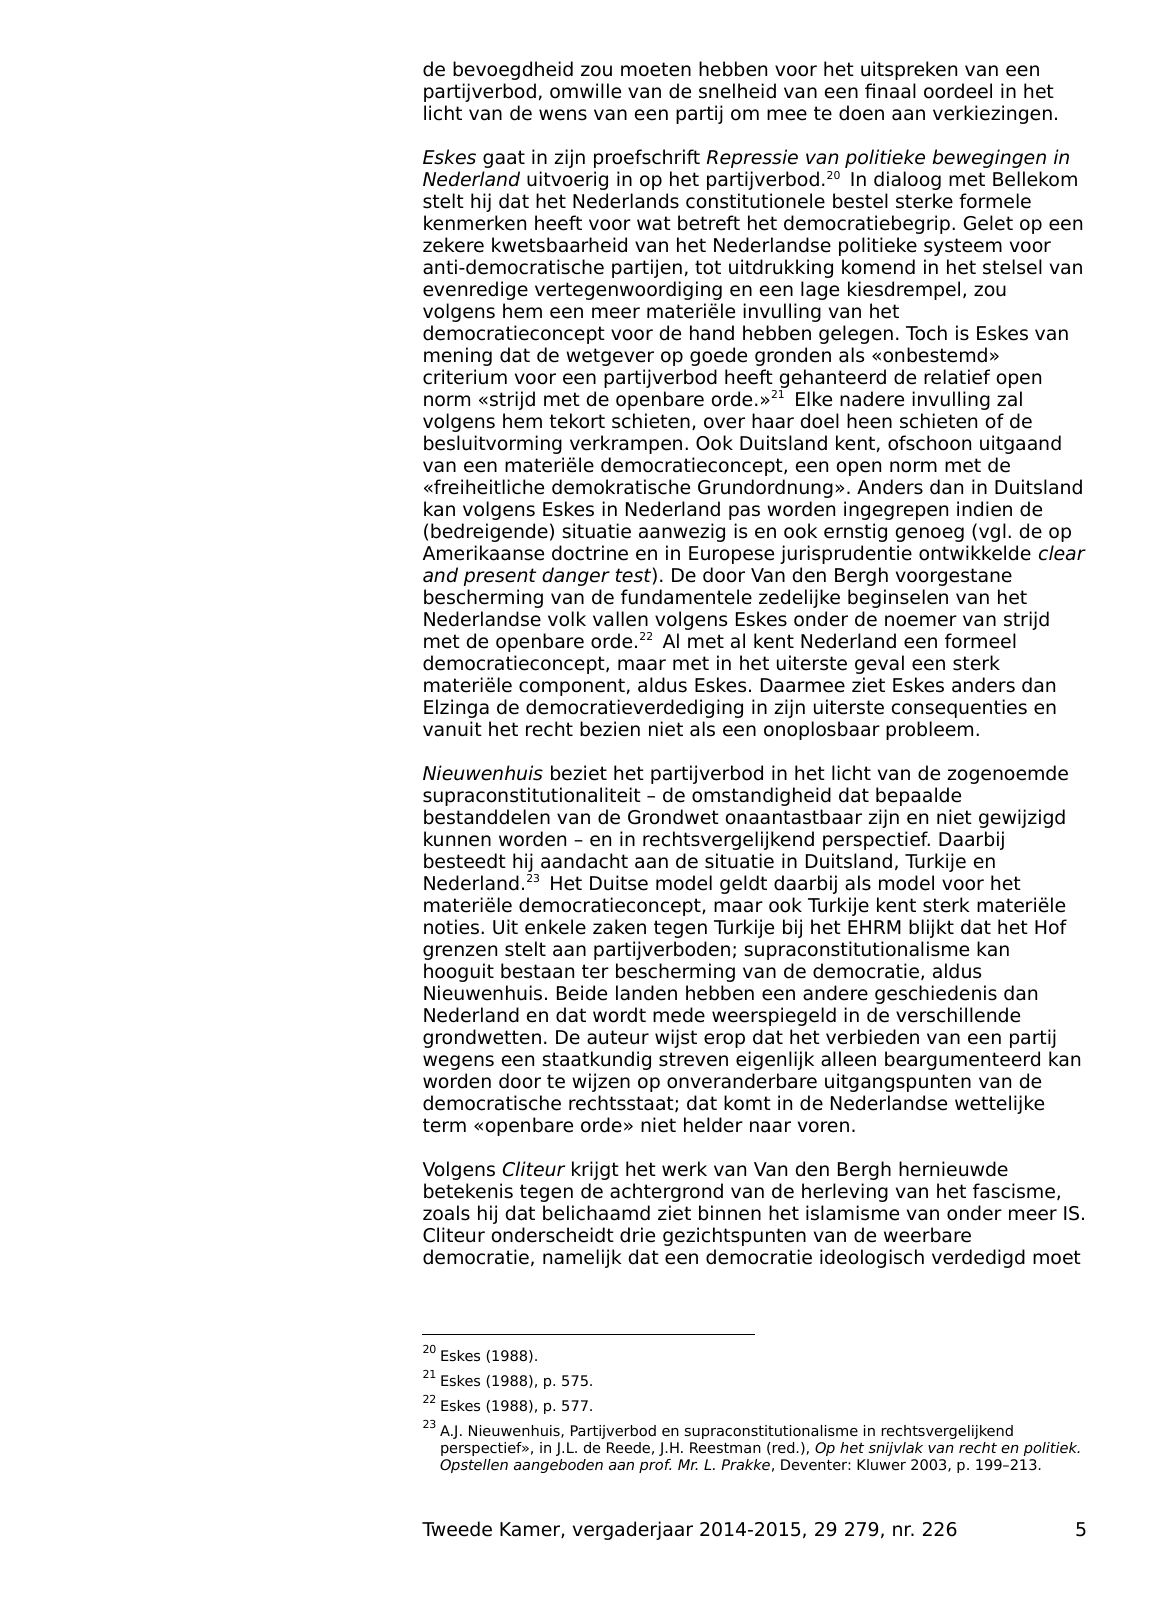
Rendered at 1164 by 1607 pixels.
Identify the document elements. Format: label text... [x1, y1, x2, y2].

text Nieuwenhuis beziet het partijverbod in het licht van de zogenoemde supraconstitutionaliteit – de omstandigheid dat bepaalde bestanddelen van de Grondwet onaantastbaar zijn en niet gewijzigd kunnen worden – en in rechtsvergelijkend perspectief. Daarbij besteedt hij aandacht aan de situatie in Duitsland, Turkije en Nederland. Het Duitse model geldt daarbij als model voor het materiële democratieconcept, maar ook Turkije kent sterk materiële noties. Uit enkele zaken tegen Turkije bij het EHRM blijkt dat het Hof grenzen stelt aan partijverboden; supraconstitutionalisme kan hooguit bestaan ter bescherming van de democratie, aldus Nieuwenhuis. Beide landen hebben een andere geschiedenis dan Nederland en dat wordt mede weerspiegeld in de verschillende grondwetten. De auteur wijst erop dat het verbieden van een partij wegens een staatkundig streven eigenlijk alleen beargumenteerd kan worden door te wijzen op onveranderbare uitgangspunten van de democratische rechtsstaat; dat komt in de Nederlandse wettelijke term «openbare orde» niet helder naar voren. [422, 763, 1087, 1136]
text Volgens Cliteur krijgt het werk van Van den Bergh hernieuwde betekenis tegen de achtergrond van de herleving van het fascisme, zoals hij dat belichaamd ziet binnen het islamisme van onder meer IS. Cliteur onderscheidt drie gezichtspunten van de weerbare democratie, namelijk dat een democratie ideologisch verdedigd moet [422, 1159, 1087, 1268]
text Eskes (1988), p. 575. [422, 1368, 1087, 1391]
text A.J. Nieuwenhuis, Partijverbod en supraconstitutionalisme in rechtsvergelijkend perspectief», in J.L. de Reede, J.H. Reestman (red.), Op het snijvlak van recht en politiek. Opstellen aangeboden aan prof. Mr. L. Prakke, Deventer: Kluwer 2003, p. 199–213. [422, 1418, 1087, 1474]
text Eskes (1988), p. 577. [422, 1393, 1087, 1416]
text Eskes gaat in zijn proefschrift Repressie van politieke bewegingen in Nederland uitvoerig in op het partijverbod. In dialoog met Bellekom stelt hij dat het Nederlands constitutionele bestel sterke formele kenmerken heeft voor wat betreft het democratiebegrip. Gelet op een zekere kwetsbaarheid van het Nederlandse politieke systeem voor anti-democratische partijen, tot uitdrukking komend in het stelsel van evenredige vertegenwoordiging en een lage kiesdrempel, zou volgens hem een meer materiële invulling van het democratieconcept voor de hand hebben gelegen. Toch is Eskes van mening dat de wetgever op goede gronden als «onbestemd» criterium voor een partijverbod heeft gehanteerd de relatief open norm «strijd met de openbare orde.» Elke nadere invulling zal volgens hem tekort schieten, over haar doel heen schieten of de besluitvorming verkrampen. Ook Duitsland kent, ofschoon uitgaand van een materiële democratieconcept, een open norm met de «freiheitliche demokratische Grundordnung». Anders dan in Duitsland kan volgens Eskes in Nederland pas worden ingegrepen indien de (bedreigende) situatie aanwezig is en ook ernstig genoeg (vgl. de op Amerikaanse doctrine en in Europese jurisprudentie ontwikkelde clear and present danger test). De door Van den Bergh voorgestane bescherming van de fundamentele zedelijke beginselen van het Nederlandse volk vallen volgens Eskes onder de noemer van strijd met de openbare orde. Al met al kent Nederland een formeel democratieconcept, maar met in het uiterste geval een sterk materiële component, aldus Eskes. Daarmee ziet Eskes anders dan Elzinga de democratieverdediging in zijn uiterste consequenties en vanuit het recht bezien niet als een onoplosbaar probleem. [422, 147, 1087, 741]
text Eskes (1988). [422, 1343, 1087, 1366]
text de bevoegdheid zou moeten hebben voor het uitspreken van een partijverbod, omwille van de snelheid van een finaal oordeel in het licht van de wens van een partij om mee te doen aan verkiezingen. [422, 59, 1087, 125]
